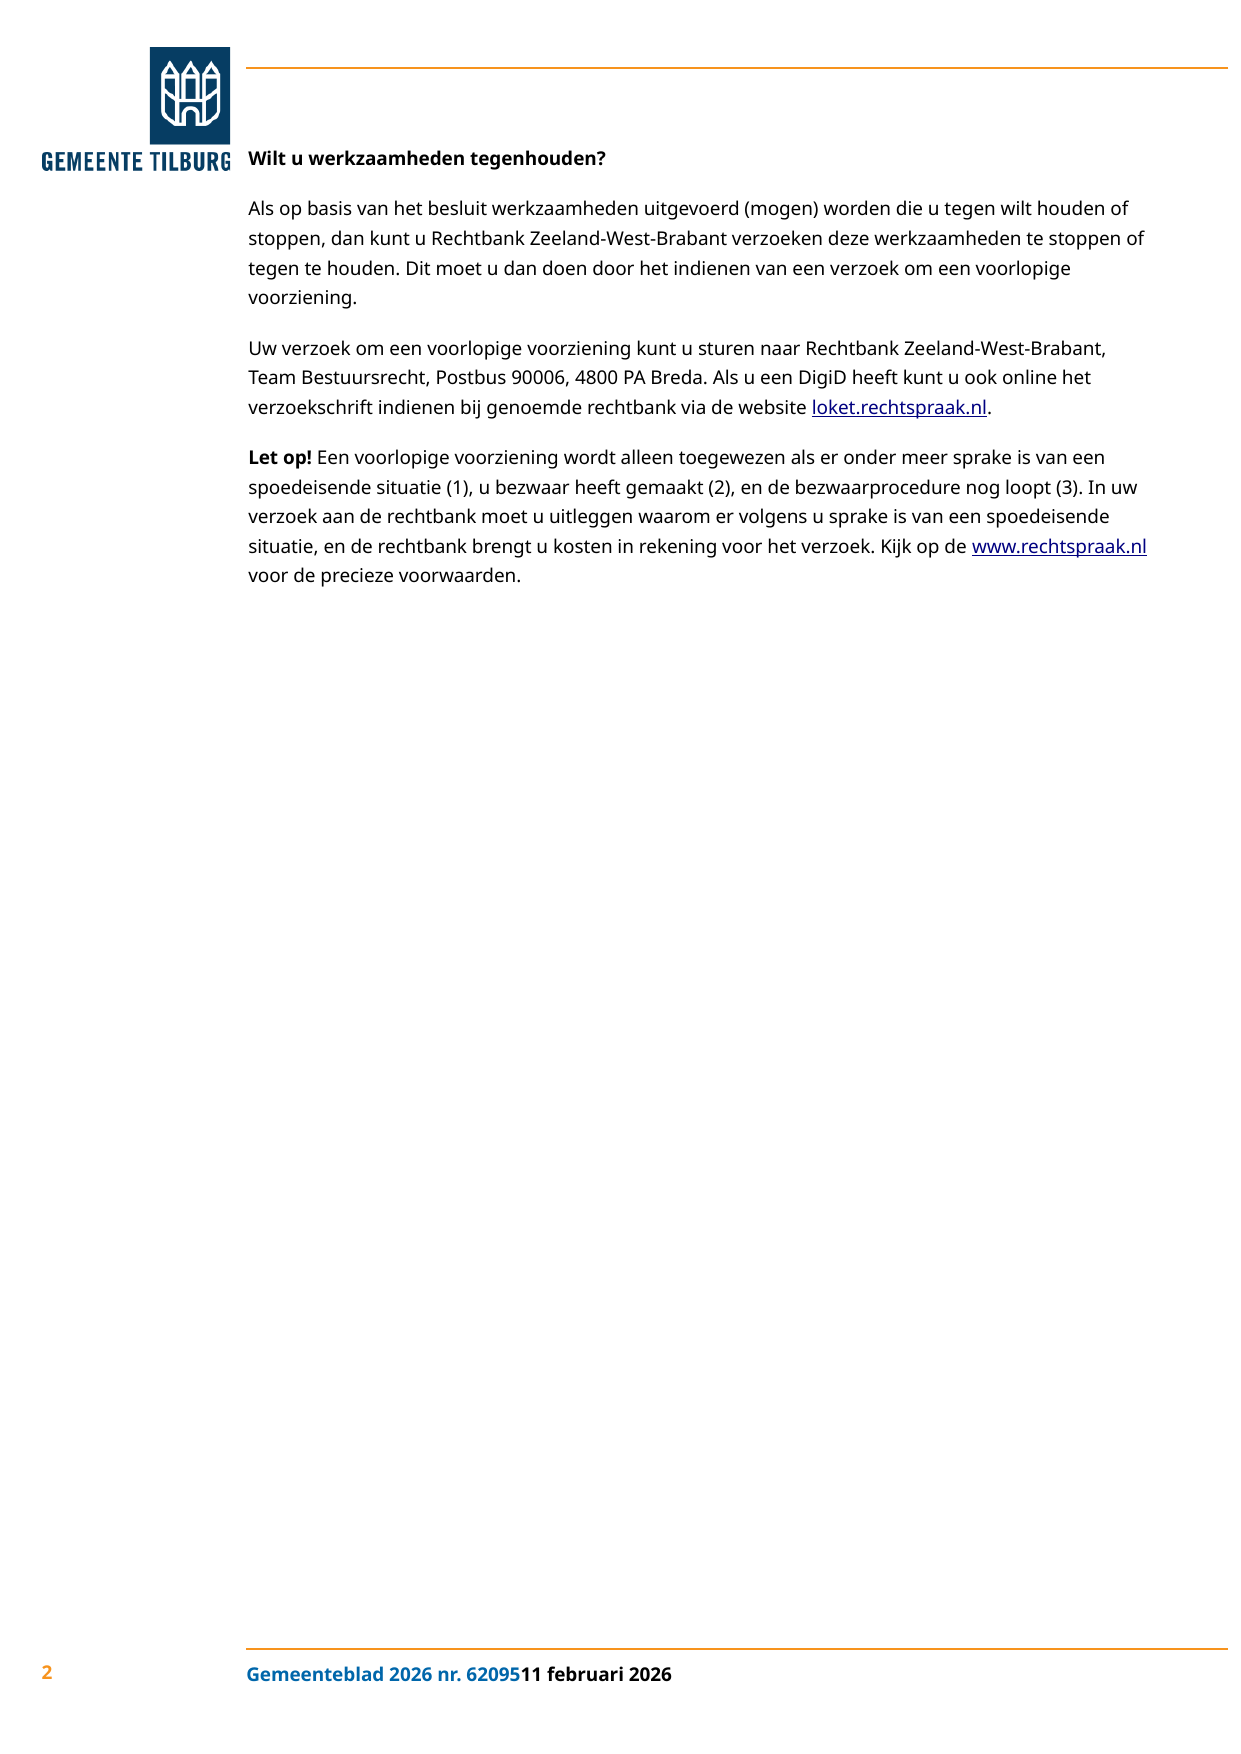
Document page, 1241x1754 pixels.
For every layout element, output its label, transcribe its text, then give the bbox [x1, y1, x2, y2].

picture [41, 47, 231, 172]
text Let op! Een voorlopige voorziening wordt alleen toegewezen als er onder meer sprake is van een spoedeisende situatie (1), u bezwaar heeft gemaakt (2), en de bezwaarprocedure nog loopt (3). In uw verzoek aan de rechtbank moet u uitleggen waarom er volgens u sprake is van een spoedeisende situatie, en de rechtbank brengt u kosten in rekening voor het verzoek. Kijk op de www.rechtspraak.nl voor de precieze voorwaarden. [248, 444, 1152, 588]
text Uw verzoek om een voorlopige voorziening kunt u sturen naar Rechtbank Zeeland-West-Brabant, Team Bestuursrecht, Postbus 90006, 4800 PA Breda. Als u een DigiD heeft kunt u ook online het verzoekschrift indienen bij genoemde rechtbank via de website loket.rechtspraak.nl. [248, 335, 1152, 420]
text Als op basis van het besluit werkzaamheden uitgevoerd (mogen) worden die u tegen wilt houden of stoppen, dan kunt u Rechtbank Zeeland-West-Brabant verzoeken deze werkzaamheden te stoppen of tegen te houden. Dit moet u dan doen door het indienen van een verzoek om een voorlopige voorziening. [248, 196, 1152, 310]
text Wilt u werkzaamheden tegenhouden? [248, 145, 1152, 171]
